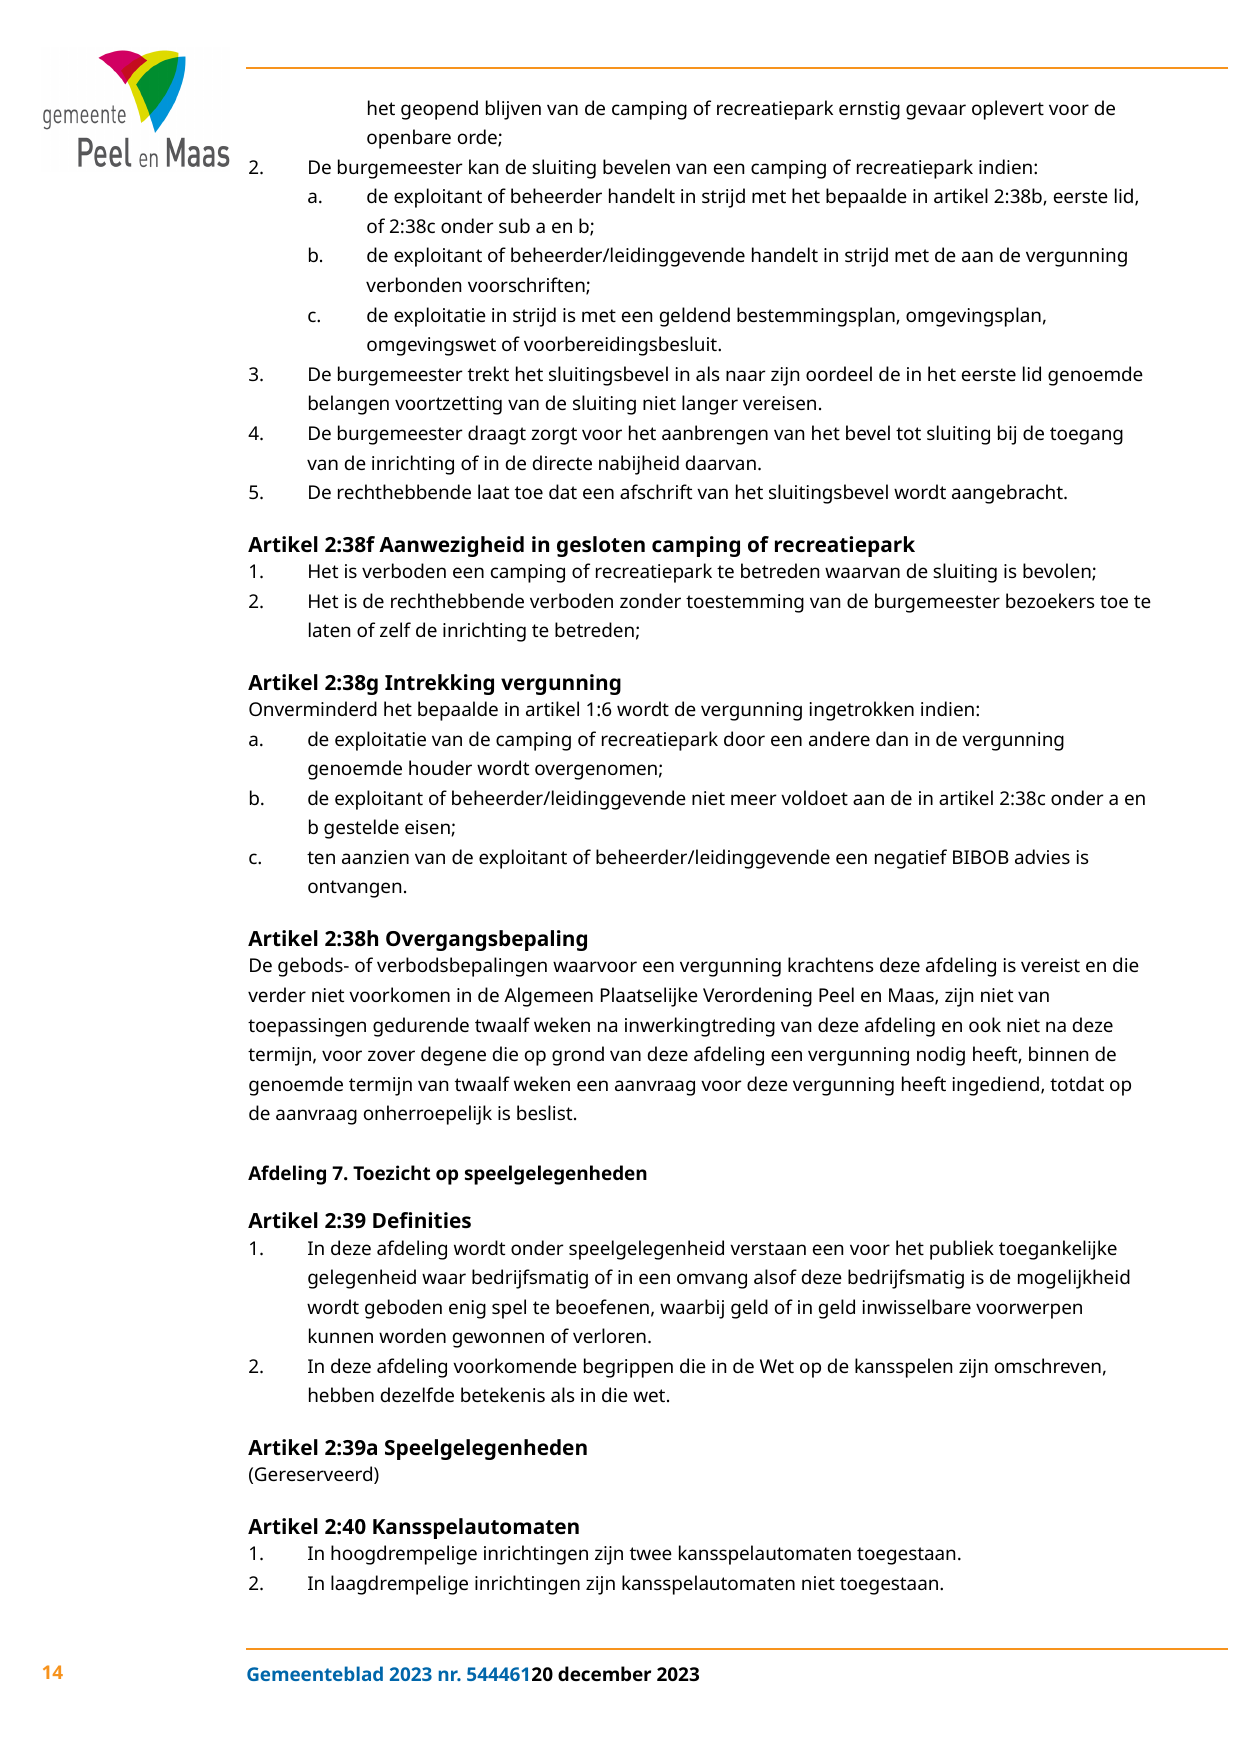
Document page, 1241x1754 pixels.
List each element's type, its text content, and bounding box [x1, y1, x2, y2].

text Onverminderd het bepaalde in artikel 1:6 wordt de vergunning ingetrokken indien: [248, 696, 1152, 722]
list In hoogdrempelige inrichtingen zijn twee kansspelautomaten toegestaan. [248, 1540, 1152, 1566]
list de exploitant of beheerder/leidinggevende niet meer voldoet aan de in artikel 2:38c onder a en b gestelde eisen; [248, 785, 1152, 840]
text Artikel 2:40 Kansspelautomaten [248, 1512, 1152, 1540]
list In deze afdeling voorkomende begrippen die in de Wet op de kansspelen zijn omschreven, hebben dezelfde betekenis als in die wet. [248, 1353, 1152, 1408]
text Artikel 2:38h Overgangsbepaling [248, 924, 1152, 953]
list het geopend blijven van de camping of recreatiepark ernstig gevaar oplevert voor de openbare orde; [307, 95, 1152, 150]
text Artikel 2:39 Definities [248, 1206, 1152, 1235]
text Artikel 2:39a Speelgelegenheden [248, 1433, 1152, 1461]
text De gebods- of verbodsbepalingen waarvoor een vergunning krachtens deze afdeling is vereist en die verder niet voorkomen in de Algemeen Plaatselijke Verordening Peel en Maas, zijn niet van toepassingen gedurende twaalf weken na inwerkingtreding van deze afdeling en ook niet na deze termijn, voor zover degene die op grond van deze afdeling een vergunning nodig heeft, binnen de genoemde termijn van twaalf weken een aanvraag voor deze vergunning heeft ingediend, totdat op de aanvraag onherroepelijk is beslist. [248, 953, 1152, 1126]
list de exploitatie in strijd is met een geldend bestemmingsplan, omgevingsplan, omgevingswet of voorbereidingsbesluit. [307, 302, 1152, 357]
list de exploitant of beheerder/leidinggevende handelt in strijd met de aan de vergunning verbonden voorschriften; [307, 243, 1152, 298]
list ten aanzien van de exploitant of beheerder/leidinggevende een negatief BIBOB advies is ontvangen. [248, 844, 1152, 899]
list Het is verboden een camping of recreatiepark te betreden waarvan de sluiting is bevolen; [248, 558, 1152, 584]
list De burgemeester kan de sluiting bevelen van een camping of recreatiepark indien: [248, 154, 1152, 180]
picture [41, 47, 231, 172]
list De burgemeester trekt het sluitingsbevel in als naar zijn oordeel de in het eerste lid genoemde belangen voortzetting van de sluiting niet langer vereisen. [248, 361, 1152, 416]
text Afdeling 7. Toezicht op speelgelegenheden [248, 1160, 1152, 1185]
list De rechthebbende laat toe dat een afschrift van het sluitingsbevel wordt aangebracht. [248, 479, 1152, 505]
list De burgemeester draagt zorgt voor het aanbrengen van het bevel tot sluiting bij de toegang van de inrichting of in de directe nabijheid daarvan. [248, 420, 1152, 476]
list In deze afdeling wordt onder speelgelegenheid verstaan een voor het publiek toegankelijke gelegenheid waar bedrijfsmatig of in een omvang alsof deze bedrijfsmatig is de mogelijkheid wordt geboden enig spel te beoefenen, waarbij geld of in geld inwisselbare voorwerpen kunnen worden gewonnen of verloren. [248, 1235, 1152, 1349]
list In laagdrempelige inrichtingen zijn kansspelautomaten niet toegestaan. [248, 1570, 1152, 1596]
list de exploitatie van de camping of recreatiepark door een andere dan in de vergunning genoemde houder wordt overgenomen; [248, 726, 1152, 781]
text Artikel 2:38f Aanwezigheid in gesloten camping of recreatiepark [248, 530, 1152, 558]
text (Gereserveerd) [248, 1461, 1152, 1487]
text Artikel 2:38g Intrekking vergunning [248, 668, 1152, 696]
list de exploitant of beheerder handelt in strijd met het bepaalde in artikel 2:38b, eerste lid, of 2:38c onder sub a en b; [307, 183, 1152, 239]
list Het is de rechthebbende verboden zonder toestemming van de burgemeester bezoekers toe te laten of zelf de inrichting te betreden; [248, 588, 1152, 643]
